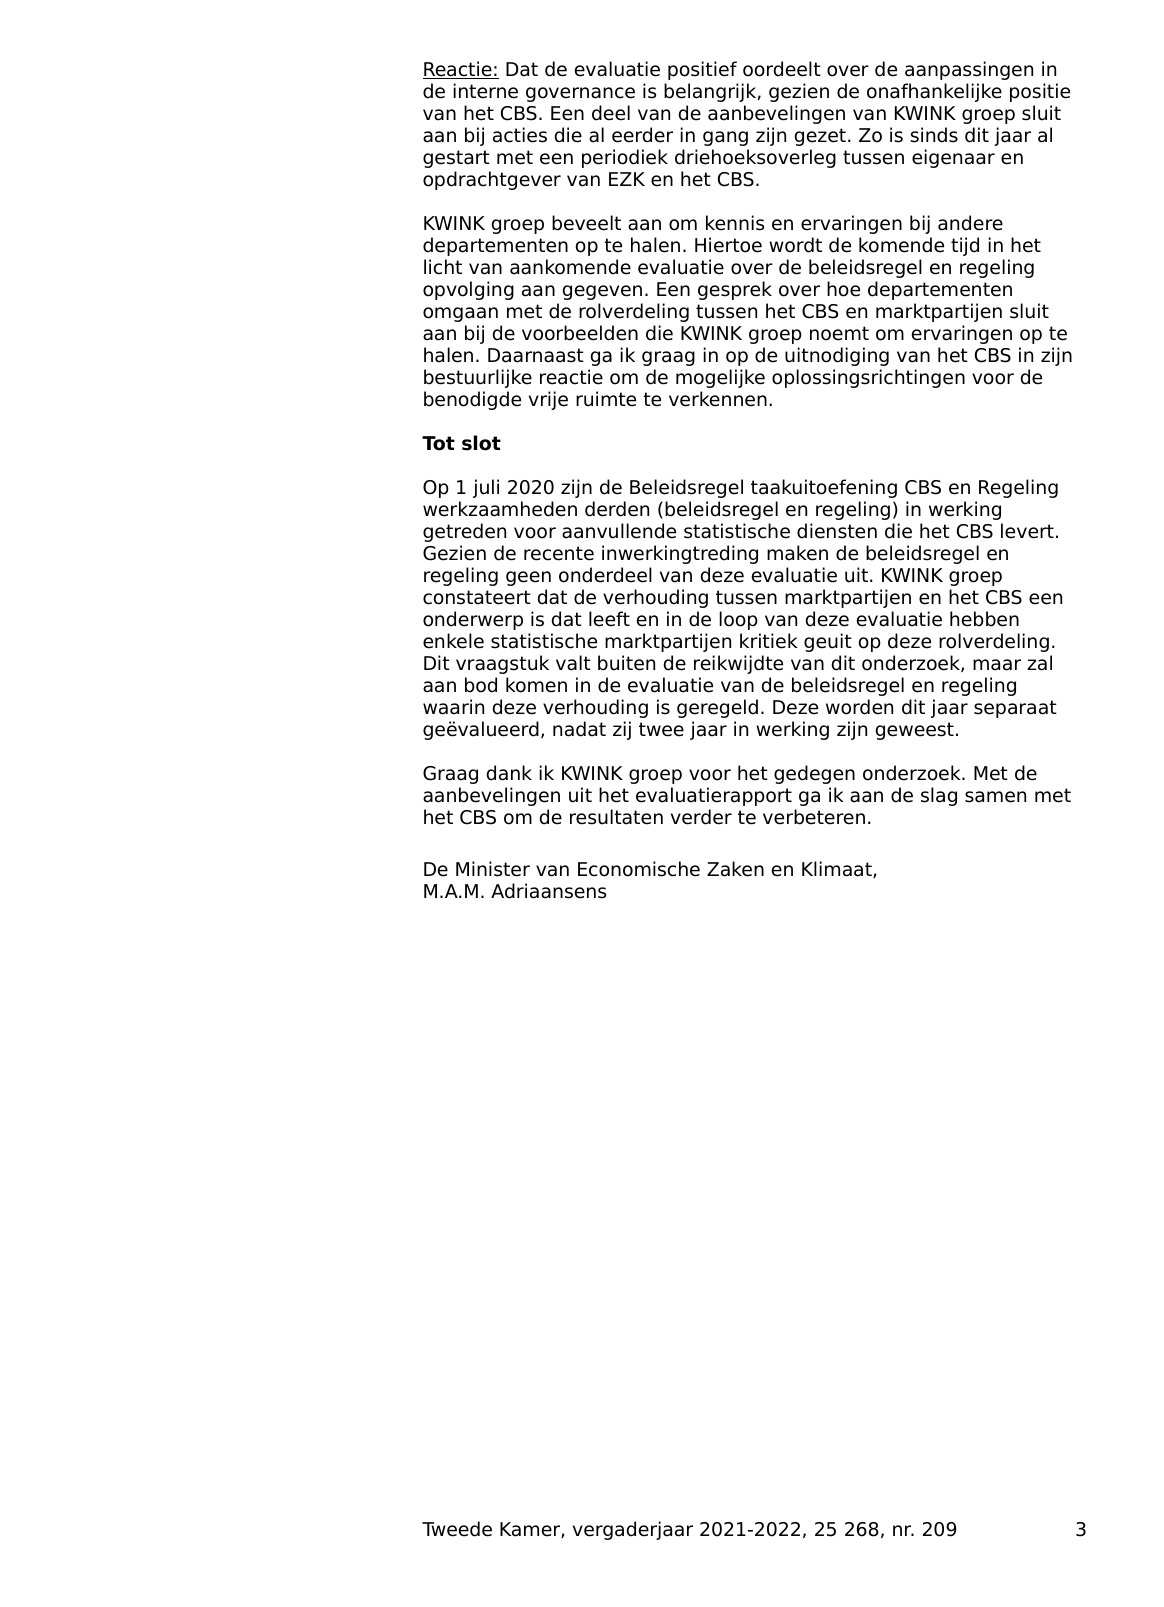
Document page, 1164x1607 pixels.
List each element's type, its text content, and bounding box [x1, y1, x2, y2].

text Op 1 juli 2020 zijn de Beleidsregel taakuitoefening CBS en Regeling werkzaamheden derden (beleidsregel en regeling) in werking getreden voor aanvullende statistische diensten die het CBS levert. Gezien de recente inwerkingtreding maken de beleidsregel en regeling geen onderdeel van deze evaluatie uit. KWINK groep constateert dat de verhouding tussen marktpartijen en het CBS een onderwerp is dat leeft en in de loop van deze evaluatie hebben enkele statistische marktpartijen kritiek geuit op deze rolverdeling. Dit vraagstuk valt buiten de reikwijdte van dit onderzoek, maar zal aan bod komen in de evaluatie van de beleidsregel en regeling waarin deze verhouding is geregeld. Deze worden dit jaar separaat geëvalueerd, nadat zij twee jaar in werking zijn geweest. [422, 477, 1087, 741]
subtitle Tot slot [422, 433, 1087, 455]
text KWINK groep beveelt aan om kennis en ervaringen bij andere departementen op te halen. Hiertoe wordt de komende tijd in het licht van aankomende evaluatie over de beleidsregel en regeling opvolging aan gegeven. Een gesprek over hoe departementen omgaan met de rolverdeling tussen het CBS en marktpartijen sluit aan bij de voorbeelden die KWINK groep noemt om ervaringen op te halen. Daarnaast ga ik graag in op de uitnodiging van het CBS in zijn bestuurlijke reactie om de mogelijke oplossingsrichtingen voor de benodigde vrije ruimte te verkennen. [422, 213, 1087, 411]
text De Minister van Economische Zaken en Klimaat, M.A.M. Adriaansens [422, 859, 1087, 903]
text Reactie: Dat de evaluatie positief oordeelt over de aanpassingen in de interne governance is belangrijk, gezien de onafhankelijke positie van het CBS. Een deel van de aanbevelingen van KWINK groep sluit aan bij acties die al eerder in gang zijn gezet. Zo is sinds dit jaar al gestart met een periodiek driehoeksoverleg tussen eigenaar en opdrachtgever van EZK en het CBS. [422, 59, 1087, 191]
text Graag dank ik KWINK groep voor het gedegen onderzoek. Met de aanbevelingen uit het evaluatierapport ga ik aan de slag samen met het CBS om de resultaten verder te verbeteren. [422, 763, 1087, 829]
